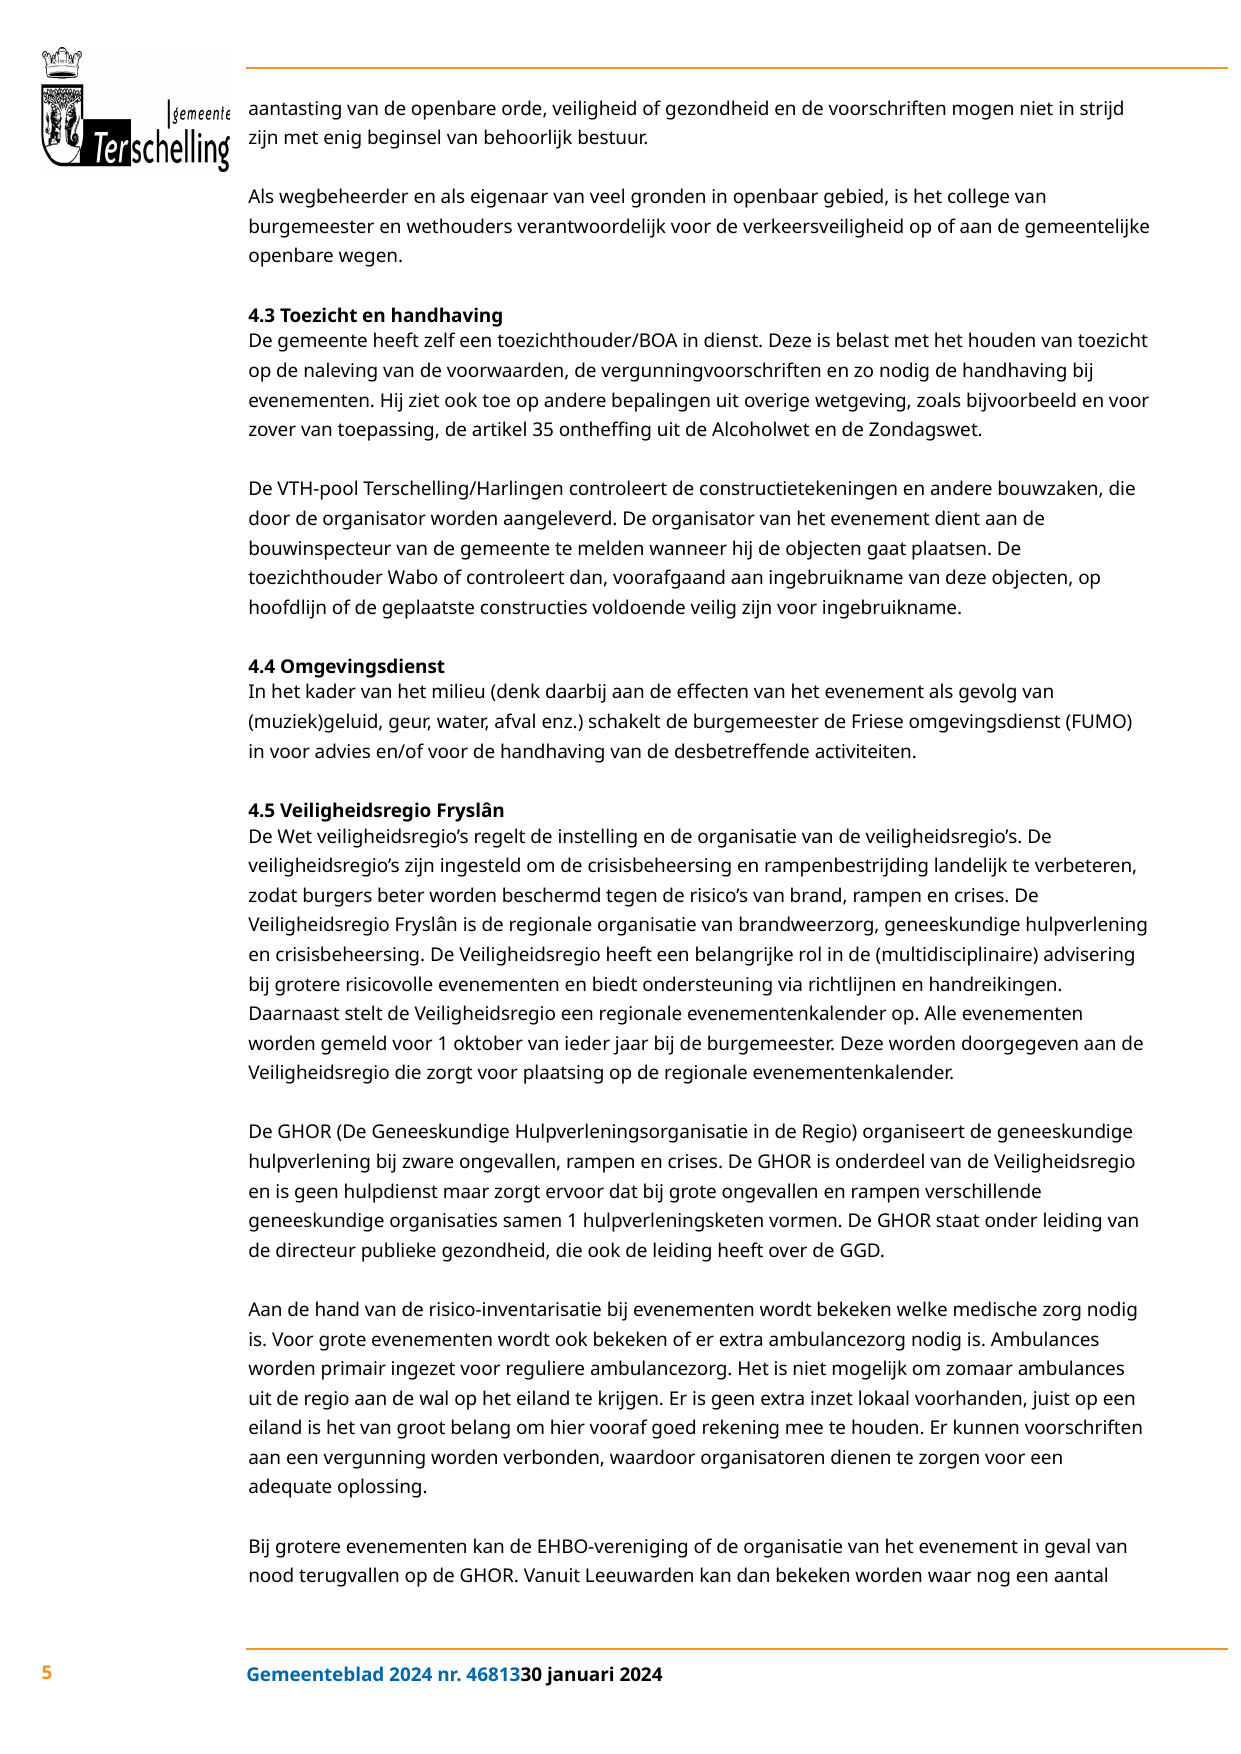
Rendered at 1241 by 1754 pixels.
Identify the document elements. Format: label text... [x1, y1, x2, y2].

text De GHOR (De Geneeskundige Hulpverleningsorganisatie in de Regio) organiseert de geneeskundige hulpverlening bij zware ongevallen, rampen en crises. De GHOR is onderdeel van de Veiligheidsregio en is geen hulpdienst maar zorgt ervoor dat bij grote ongevallen en rampen verschillende geneeskundige organisaties samen 1 hulpverleningsketen vormen. De GHOR staat onder leiding van de directeur publieke gezondheid, die ook de leiding heeft over de GGD. [248, 1119, 1152, 1263]
text De Wet veiligheidsregio’s regelt de instelling en de organisatie van de veiligheidsregio’s. De veiligheidsregio’s zijn ingesteld om de crisisbeheersing en rampenbestrijding landelijk te verbeteren, zodat burgers beter worden beschermd tegen de risico’s van brand, rampen en crises. De Veiligheidsregio Fryslân is de regionale organisatie van brandweerzorg, geneeskundige hulpverlening en crisisbeheersing. De Veiligheidsregio heeft een belangrijke rol in de (multidisciplinaire) advisering bij grotere risicovolle evenementen en biedt ondersteuning via richtlijnen en handreikingen. Daarnaast stelt de Veiligheidsregio een regionale evenementenkalender op. Alle evenementen worden gemeld voor 1 oktober van ieder jaar bij de burgemeester. Deze worden doorgegeven aan de Veiligheidsregio die zorgt voor plaatsing op de regionale evenementenkalender. [248, 823, 1152, 1085]
text Bij grotere evenementen kan de EHBO-vereniging of de organisatie van het evenement in geval van nood terugvallen op de GHOR. Vanuit Leeuwarden kan dan bekeken worden waar nog een aantal [248, 1533, 1152, 1588]
text De VTH-pool Terschelling/Harlingen controleert de constructietekeningen en andere bouwzaken, die door de organisator worden aangeleverd. De organisator van het evenement dient aan de bouwinspecteur van de gemeente te melden wanneer hij de objecten gaat plaatsen. De toezichthouder Wabo of controleert dan, voorafgaand aan ingebruikname van deze objecten, op hoofdlijn of de geplaatste constructies voldoende veilig zijn voor ingebruikname. [248, 476, 1152, 619]
text Aan de hand van de risico-inventarisatie bij evenementen wordt bekeken welke medische zorg nodig is. Voor grote evenementen wordt ook bekeken of er extra ambulancezorg nodig is. Ambulances worden primair ingezet voor reguliere ambulancezorg. Het is niet mogelijk om zomaar ambulances uit de regio aan de wal op het eiland te krijgen. Er is geen extra inzet lokaal voorhanden, juist op een eiland is het van groot belang om hier vooraf goed rekening mee te houden. Er kunnen voorschriften aan een vergunning worden verbonden, waardoor organisatoren dienen te zorgen voor een adequate oplossing. [248, 1296, 1152, 1499]
text 4.4 Omgevingsdienst [248, 653, 1152, 679]
text Als wegbeheerder en als eigenaar van veel gronden in openbaar gebied, is het college van burgemeester en wethouders verantwoordelijk voor de verkeersveiligheid op of aan de gemeentelijke openbare wegen. [248, 183, 1152, 268]
text In het kader van het milieu (denk daarbij aan de effecten van het evenement als gevolg van (muziek)geluid, geur, water, afval enz.) schakelt de burgemeester de Friese omgevingsdienst (FUMO) in voor advies en/of voor de handhaving van de desbetreffende activiteiten. [248, 679, 1152, 764]
text De gemeente heeft zelf een toezichthouder/BOA in dienst. Deze is belast met het houden van toezicht op de naleving van de voorwaarden, de vergunningvoorschriften en zo nodig de handhaving bij evenementen. Hij ziet ook toe op andere bepalingen uit overige wetgeving, zoals bijvoorbeeld en voor zover van toepassing, de artikel 35 ontheffing uit de Alcoholwet en de Zondagswet. [248, 328, 1152, 442]
picture [41, 47, 231, 172]
text 4.5 Veiligheidsregio Fryslân [248, 797, 1152, 823]
text 4.3 Toezicht en handhaving [248, 302, 1152, 328]
text aantasting van de openbare orde, veiligheid of gezondheid en de voorschriften mogen niet in strijd zijn met enig beginsel van behoorlijk bestuur. [248, 95, 1152, 150]
